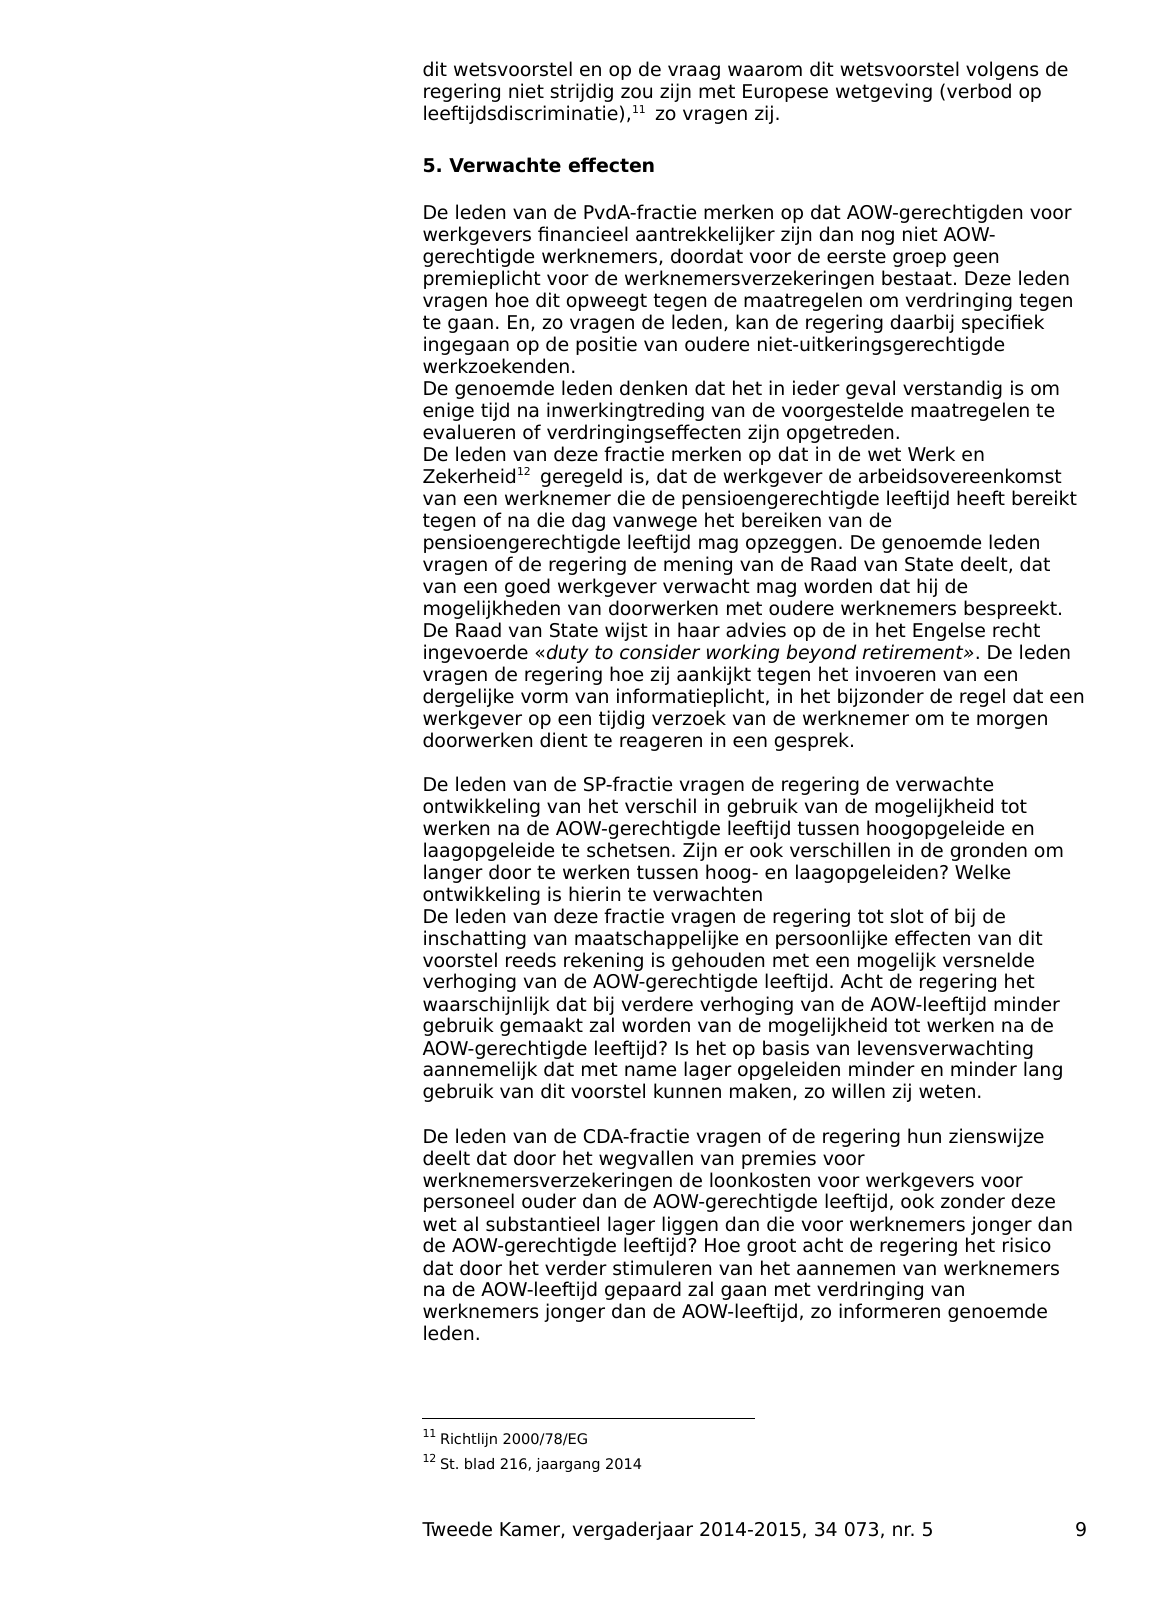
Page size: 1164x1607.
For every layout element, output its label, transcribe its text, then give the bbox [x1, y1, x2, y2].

text dit wetsvoorstel en op de vraag waarom dit wetsvoorstel volgens de regering niet strijdig zou zijn met Europese wetgeving (verbod op leeftijdsdiscriminatie), zo vragen zij. [422, 59, 1087, 125]
text St. blad 216, jaargang 2014 [422, 1452, 1087, 1474]
text De leden van deze fractie vragen de regering tot slot of bij de inschatting van maatschappelijke en persoonlijke effecten van dit voorstel reeds rekening is gehouden met een mogelijk versnelde verhoging van de AOW-gerechtigde leeftijd. Acht de regering het waarschijnlijk dat bij verdere verhoging van de AOW-leeftijd minder gebruik gemaakt zal worden van de mogelijkheid tot werken na de AOW-gerechtigde leeftijd? Is het op basis van levensverwachting aannemelijk dat met name lager opgeleiden minder en minder lang gebruik van dit voorstel kunnen maken, zo willen zij weten. [422, 906, 1087, 1103]
text De leden van de CDA-fractie vragen of de regering hun zienswijze deelt dat door het wegvallen van premies voor werknemersverzekeringen de loonkosten voor werkgevers voor personeel ouder dan de AOW-gerechtigde leeftijd, ook zonder deze wet al substantieel lager liggen dan die voor werknemers jonger dan de AOW-gerechtigde leeftijd? Hoe groot acht de regering het risico dat door het verder stimuleren van het aannemen van werknemers na de AOW-leeftijd gepaard zal gaan met verdringing van werknemers jonger dan de AOW-leeftijd, zo informeren genoemde leden. [422, 1126, 1087, 1345]
text De leden van de SP-fractie vragen de regering de verwachte ontwikkeling van het verschil in gebruik van de mogelijkheid tot werken na de AOW-gerechtigde leeftijd tussen hoogopgeleide en laagopgeleide te schetsen. Zijn er ook verschillen in de gronden om langer door te werken tussen hoog- en laagopgeleiden? Welke ontwikkeling is hierin te verwachten [422, 774, 1087, 906]
text De leden van de PvdA-fractie merken op dat AOW-gerechtigden voor werkgevers financieel aantrekkelijker zijn dan nog niet AOW-gerechtigde werknemers, doordat voor de eerste groep geen premieplicht voor de werknemersverzekeringen bestaat. Deze leden vragen hoe dit opweegt tegen de maatregelen om verdringing tegen te gaan. En, zo vragen de leden, kan de regering daarbij specifiek ingegaan op de positie van oudere niet-uitkeringsgerechtigde werkzoekenden. [422, 202, 1087, 378]
subtitle 5. Verwachte effecten [422, 155, 1087, 177]
text De genoemde leden denken dat het in ieder geval verstandig is om enige tijd na inwerkingtreding van de voorgestelde maatregelen te evalueren of verdringingseffecten zijn opgetreden. [422, 378, 1087, 444]
text De leden van deze fractie merken op dat in de wet Werk en Zekerheid geregeld is, dat de werkgever de arbeidsovereenkomst van een werknemer die de pensioengerechtigde leeftijd heeft bereikt tegen of na die dag vanwege het bereiken van de pensioengerechtigde leeftijd mag opzeggen. De genoemde leden vragen of de regering de mening van de Raad van State deelt, dat van een goed werkgever verwacht mag worden dat hij de mogelijkheden van doorwerken met oudere werknemers bespreekt. De Raad van State wijst in haar advies op de in het Engelse recht ingevoerde «duty to consider working beyond retirement». De leden vragen de regering hoe zij aankijkt tegen het invoeren van een dergelijke vorm van informatieplicht, in het bijzonder de regel dat een werkgever op een tijdig verzoek van de werknemer om te morgen doorwerken dient te reageren in een gesprek. [422, 444, 1087, 751]
text Richtlijn 2000/78/EG [422, 1427, 1087, 1449]
